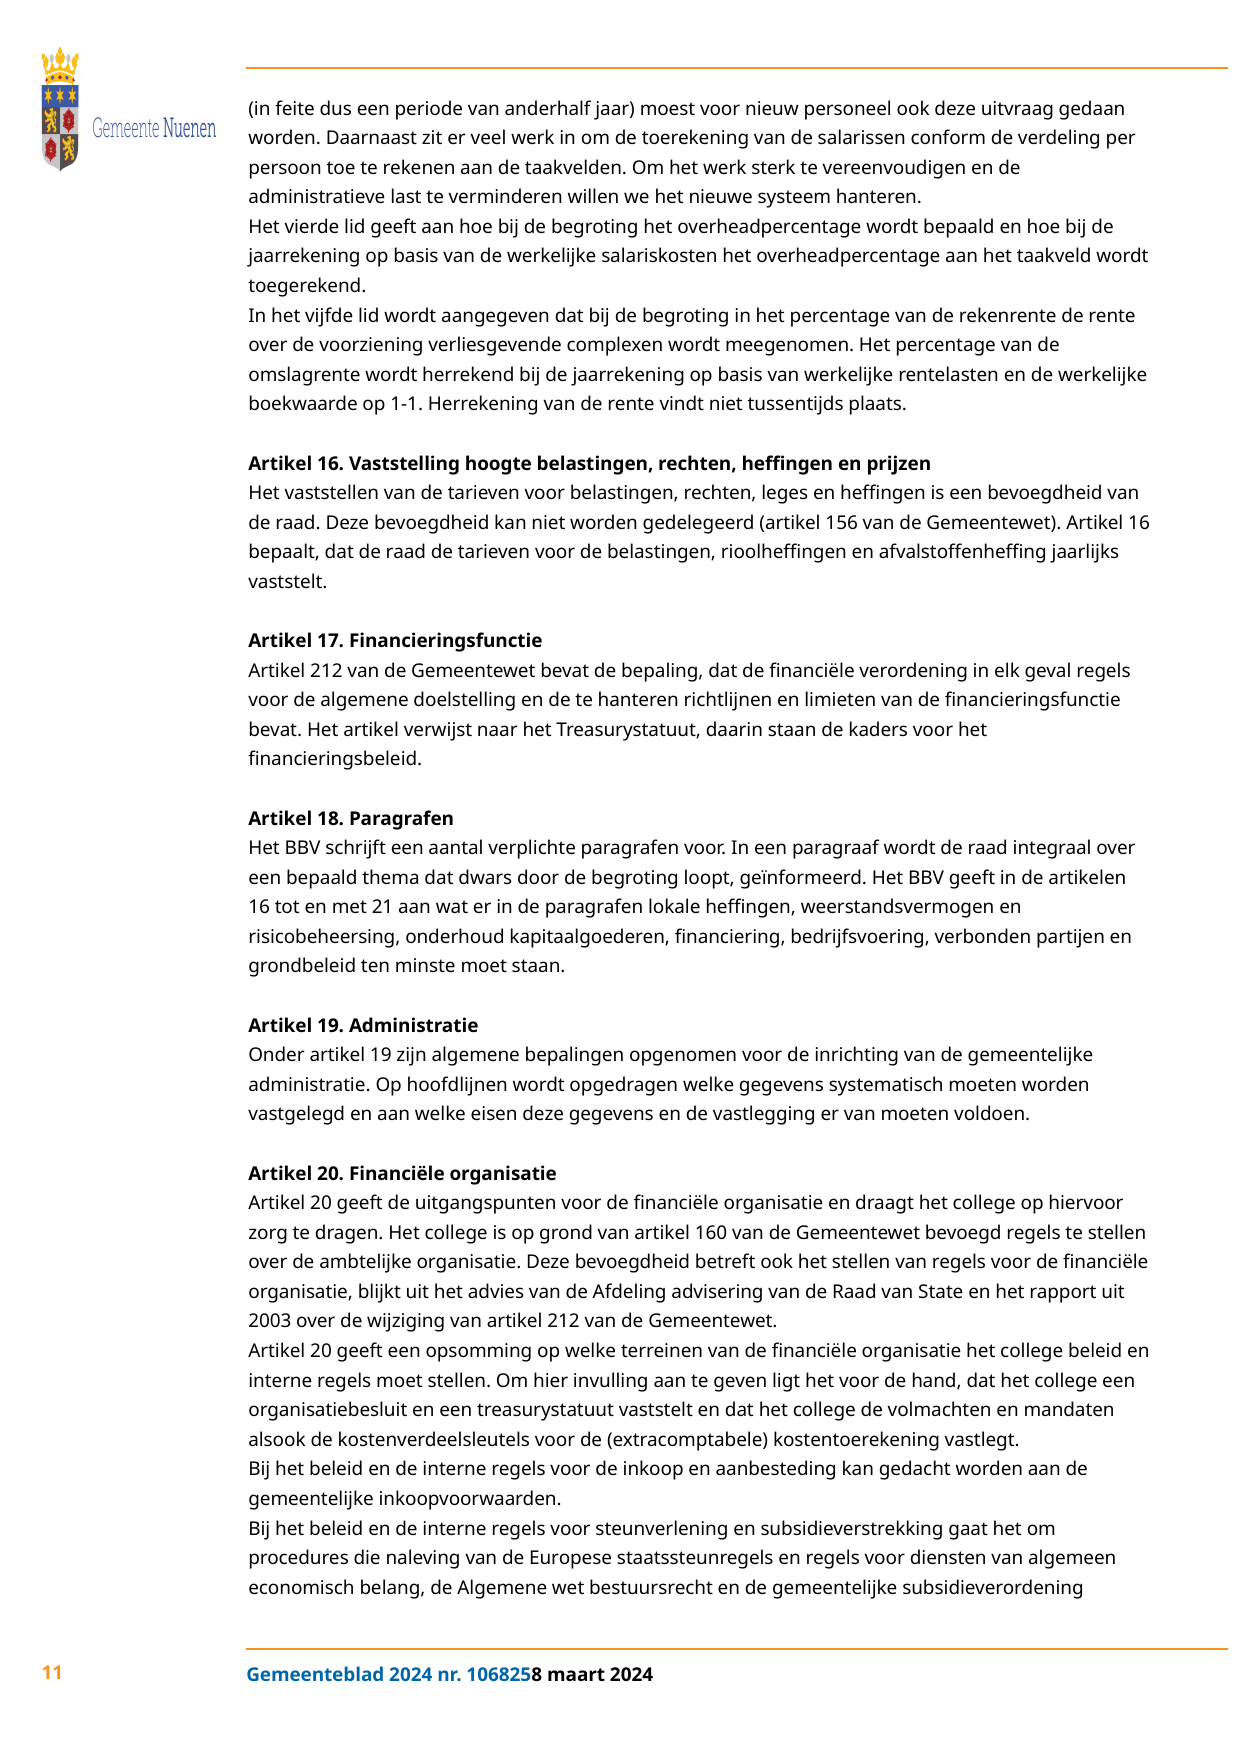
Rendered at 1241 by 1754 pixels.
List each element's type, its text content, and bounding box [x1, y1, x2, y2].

text Artikel 20 geeft een opsomming op welke terreinen van de financiële organisatie het college beleid en interne regels moet stellen. Om hier invulling aan te geven ligt het voor de hand, dat het college een organisatiebesluit en een treasurystatuut vaststelt en dat het college de volmachten en mandaten alsook de kostenverdeelsleutels voor de (extracomptabele) kostentoerekening vastlegt. [248, 1337, 1152, 1452]
text Artikel 20. Financiële organisatie [248, 1160, 1152, 1186]
text Artikel 16. Vaststelling hoogte belastingen, rechten, heffingen en prijzen [248, 450, 1152, 476]
text Artikel 17. Financieringsfunctie [248, 627, 1152, 653]
text (in feite dus een periode van anderhalf jaar) moest voor nieuw personeel ook deze uitvraag gedaan worden. Daarnaast zit er veel werk in om de toerekening van de salarissen conform de verdeling per persoon toe te rekenen aan de taakvelden. Om het werk sterk te vereenvoudigen en de administratieve last te verminderen willen we het nieuwe systeem hanteren. [248, 95, 1152, 209]
text Artikel 212 van de Gemeentewet bevat de bepaling, dat de financiële verordening in elk geval regels voor de algemene doelstelling en de te hanteren richtlijnen en limieten van de financieringsfunctie bevat. Het artikel verwijst naar het Treasurystatuut, daarin staan de kaders voor het financieringsbeleid. [248, 657, 1152, 771]
text Onder artikel 19 zijn algemene bepalingen opgenomen voor de inrichting van de gemeentelijke administratie. Op hoofdlijnen wordt opgedragen welke gegevens systematisch moeten worden vastgelegd en aan welke eisen deze gegevens en de vastlegging er van moeten voldoen. [248, 1041, 1152, 1126]
text Het vierde lid geeft aan hoe bij de begroting het overheadpercentage wordt bepaald en hoe bij de jaarrekening op basis van de werkelijke salariskosten het overheadpercentage aan het taakveld wordt toegerekend. [248, 213, 1152, 298]
text Artikel 19. Administratie [248, 1012, 1152, 1038]
text In het vijfde lid wordt aangegeven dat bij de begroting in het percentage van de rekenrente de rente over de voorziening verliesgevende complexen wordt meegenomen. Het percentage van de omslagrente wordt herrekend bij de jaarrekening op basis van werkelijke rentelasten en de werkelijke boekwaarde op 1-1. Herrekening van de rente vindt niet tussentijds plaats. [248, 302, 1152, 416]
text Het vaststellen van de tarieven voor belastingen, rechten, leges en heffingen is een bevoegdheid van de raad. Deze bevoegdheid kan niet worden gedelegeerd (artikel 156 van de Gemeentewet). Artikel 16 bepaalt, dat de raad de tarieven voor de belastingen, rioolheffingen en afvalstoffenheffing jaarlijks vaststelt. [248, 479, 1152, 594]
text Artikel 18. Paragrafen [248, 805, 1152, 831]
text Het BBV schrijft een aantal verplichte paragrafen voor. In een paragraaf wordt de raad integraal over een bepaald thema dat dwars door de begroting loopt, geïnformeerd. Het BBV geeft in de artikelen 16 tot en met 21 aan wat er in de paragrafen lokale heffingen, weerstandsvermogen en risicobeheersing, onderhoud kapitaalgoederen, financiering, bedrijfsvoering, verbonden partijen en grondbeleid ten minste moet staan. [248, 834, 1152, 978]
text Bij het beleid en de interne regels voor steunverlening en subsidieverstrekking gaat het om procedures die naleving van de Europese staatssteunregels en regels voor diensten van algemeen economisch belang, de Algemene wet bestuursrecht en de gemeentelijke subsidieverordening [248, 1515, 1152, 1600]
text Bij het beleid en de interne regels voor de inkoop en aanbesteding kan gedacht worden aan de gemeentelijke inkoopvoorwaarden. [248, 1456, 1152, 1511]
text Artikel 20 geeft de uitgangspunten voor de financiële organisatie en draagt het college op hiervoor zorg te dragen. Het college is op grond van artikel 160 van de Gemeentewet bevoegd regels te stellen over de ambtelijke organisatie. Deze bevoegdheid betreft ook het stellen van regels voor de financiële organisatie, blijkt uit het advies van de Afdeling advisering van de Raad van State en het rapport uit 2003 over de wijziging van artikel 212 van de Gemeentewet. [248, 1189, 1152, 1333]
picture [41, 47, 231, 172]
